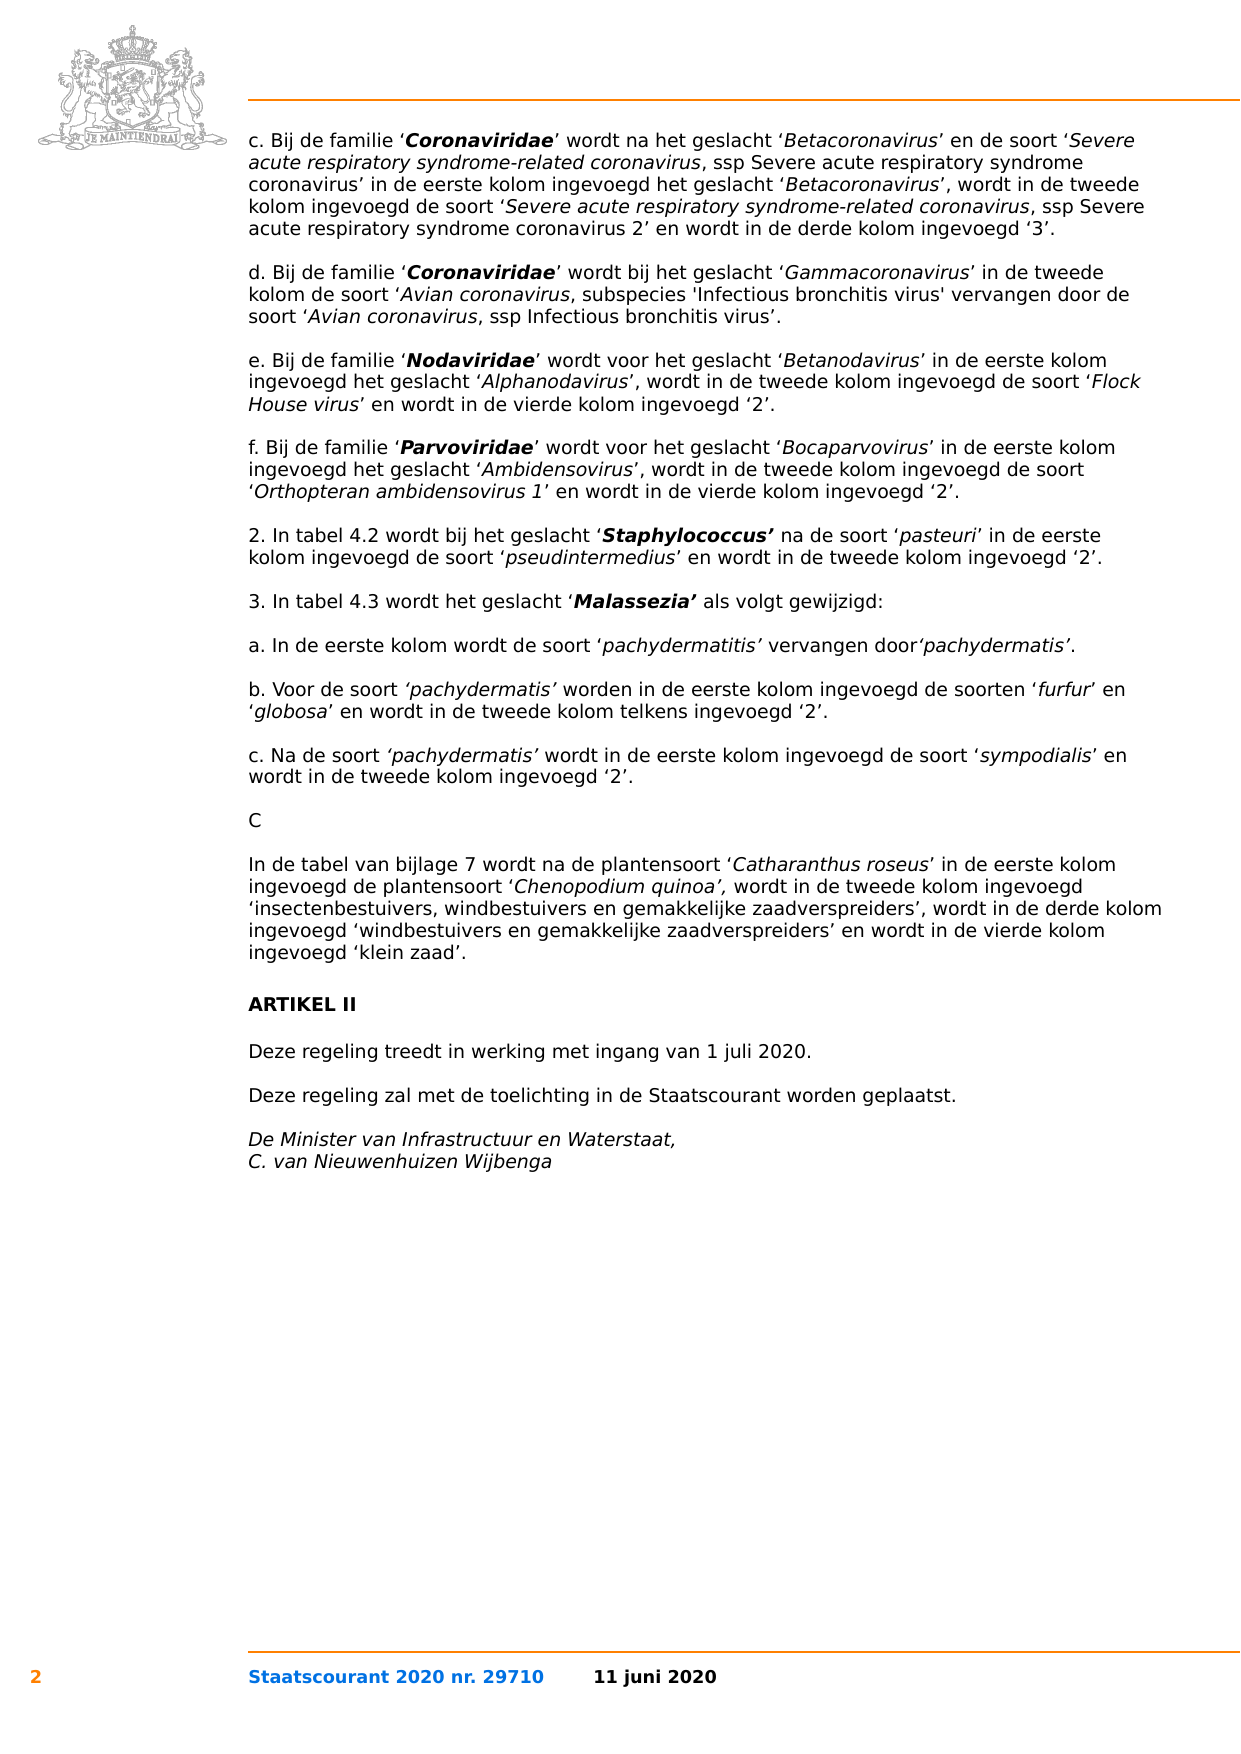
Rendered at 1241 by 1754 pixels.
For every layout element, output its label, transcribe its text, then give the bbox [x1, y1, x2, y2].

text 2. In tabel 4.2 wordt bij het geslacht ‘Staphylococcus’ na de soort ‘pasteuri’ in de eerste kolom ingevoegd de soort ‘pseudintermedius’ en wordt in de tweede kolom ingevoegd ‘2’. [248, 525, 1163, 569]
text f. Bij de familie ‘Parvoviridae’ wordt voor het geslacht ‘Bocaparvovirus’ in de eerste kolom ingevoegd het geslacht ‘Ambidensovirus’, wordt in de tweede kolom ingevoegd de soort ‘Orthopteran ambidensovirus 1’ en wordt in de vierde kolom ingevoegd ‘2’. [248, 437, 1163, 503]
text In de tabel van bijlage 7 wordt na de plantensoort ‘Catharanthus roseus’ in de eerste kolom ingevoegd de plantensoort ‘Chenopodium quinoa’, wordt in de tweede kolom ingevoegd ‘insectenbestuivers, windbestuivers en gemakkelijke zaadverspreiders’, wordt in de derde kolom ingevoegd ‘windbestuivers en gemakkelijke zaadverspreiders’ en wordt in de vierde kolom ingevoegd ‘klein zaad’. [248, 854, 1163, 964]
text De Minister van Infrastructuur en Waterstaat, C. van Nieuwenhuizen Wijbenga [248, 1129, 1163, 1173]
text Deze regeling treedt in werking met ingang van 1 juli 2020. [248, 1041, 1163, 1063]
picture [38, 25, 227, 150]
text c. Bij de familie ‘Coronaviridae’ wordt na het geslacht ‘Betacoronavirus’ en de soort ‘Severe acute respiratory syndrome-related coronavirus, ssp Severe acute respiratory syndrome coronavirus’ in de eerste kolom ingevoegd het geslacht ‘Betacoronavirus’, wordt in de tweede kolom ingevoegd de soort ‘Severe acute respiratory syndrome-related coronavirus, ssp Severe acute respiratory syndrome coronavirus 2’ en wordt in de derde kolom ingevoegd ‘3’. [248, 130, 1163, 240]
text c. Na de soort ‘pachydermatis’ wordt in de eerste kolom ingevoegd de soort ‘sympodialis’ en wordt in de tweede kolom ingevoegd ‘2’. [248, 744, 1163, 788]
text C [248, 810, 1163, 832]
text a. In de eerste kolom wordt de soort ‘pachydermatitis’ vervangen door‘pachydermatis’. [248, 635, 1163, 657]
text d. Bij de familie ‘Coronaviridae’ wordt bij het geslacht ‘Gammacoronavirus’ in de tweede kolom de soort ‘Avian coronavirus, subspecies 'Infectious bronchitis virus' vervangen door de soort ‘Avian coronavirus, ssp Infectious bronchitis virus’. [248, 262, 1163, 328]
text 3. In tabel 4.3 wordt het geslacht ‘Malassezia’ als volgt gewijzigd: [248, 591, 1163, 613]
text Deze regeling zal met de toelichting in de Staatscourant worden geplaatst. [248, 1085, 1163, 1107]
text e. Bij de familie ‘Nodaviridae’ wordt voor het geslacht ‘Betanodavirus’ in de eerste kolom ingevoegd het geslacht ‘Alphanodavirus’, wordt in de tweede kolom ingevoegd de soort ‘Flock House virus’ en wordt in de vierde kolom ingevoegd ‘2’. [248, 349, 1163, 415]
text b. Voor de soort ‘pachydermatis’ worden in de eerste kolom ingevoegd de soorten ‘furfur’ en ‘globosa’ en wordt in de tweede kolom telkens ingevoegd ‘2’. [248, 679, 1163, 723]
subtitle ARTIKEL II [248, 994, 1163, 1016]
